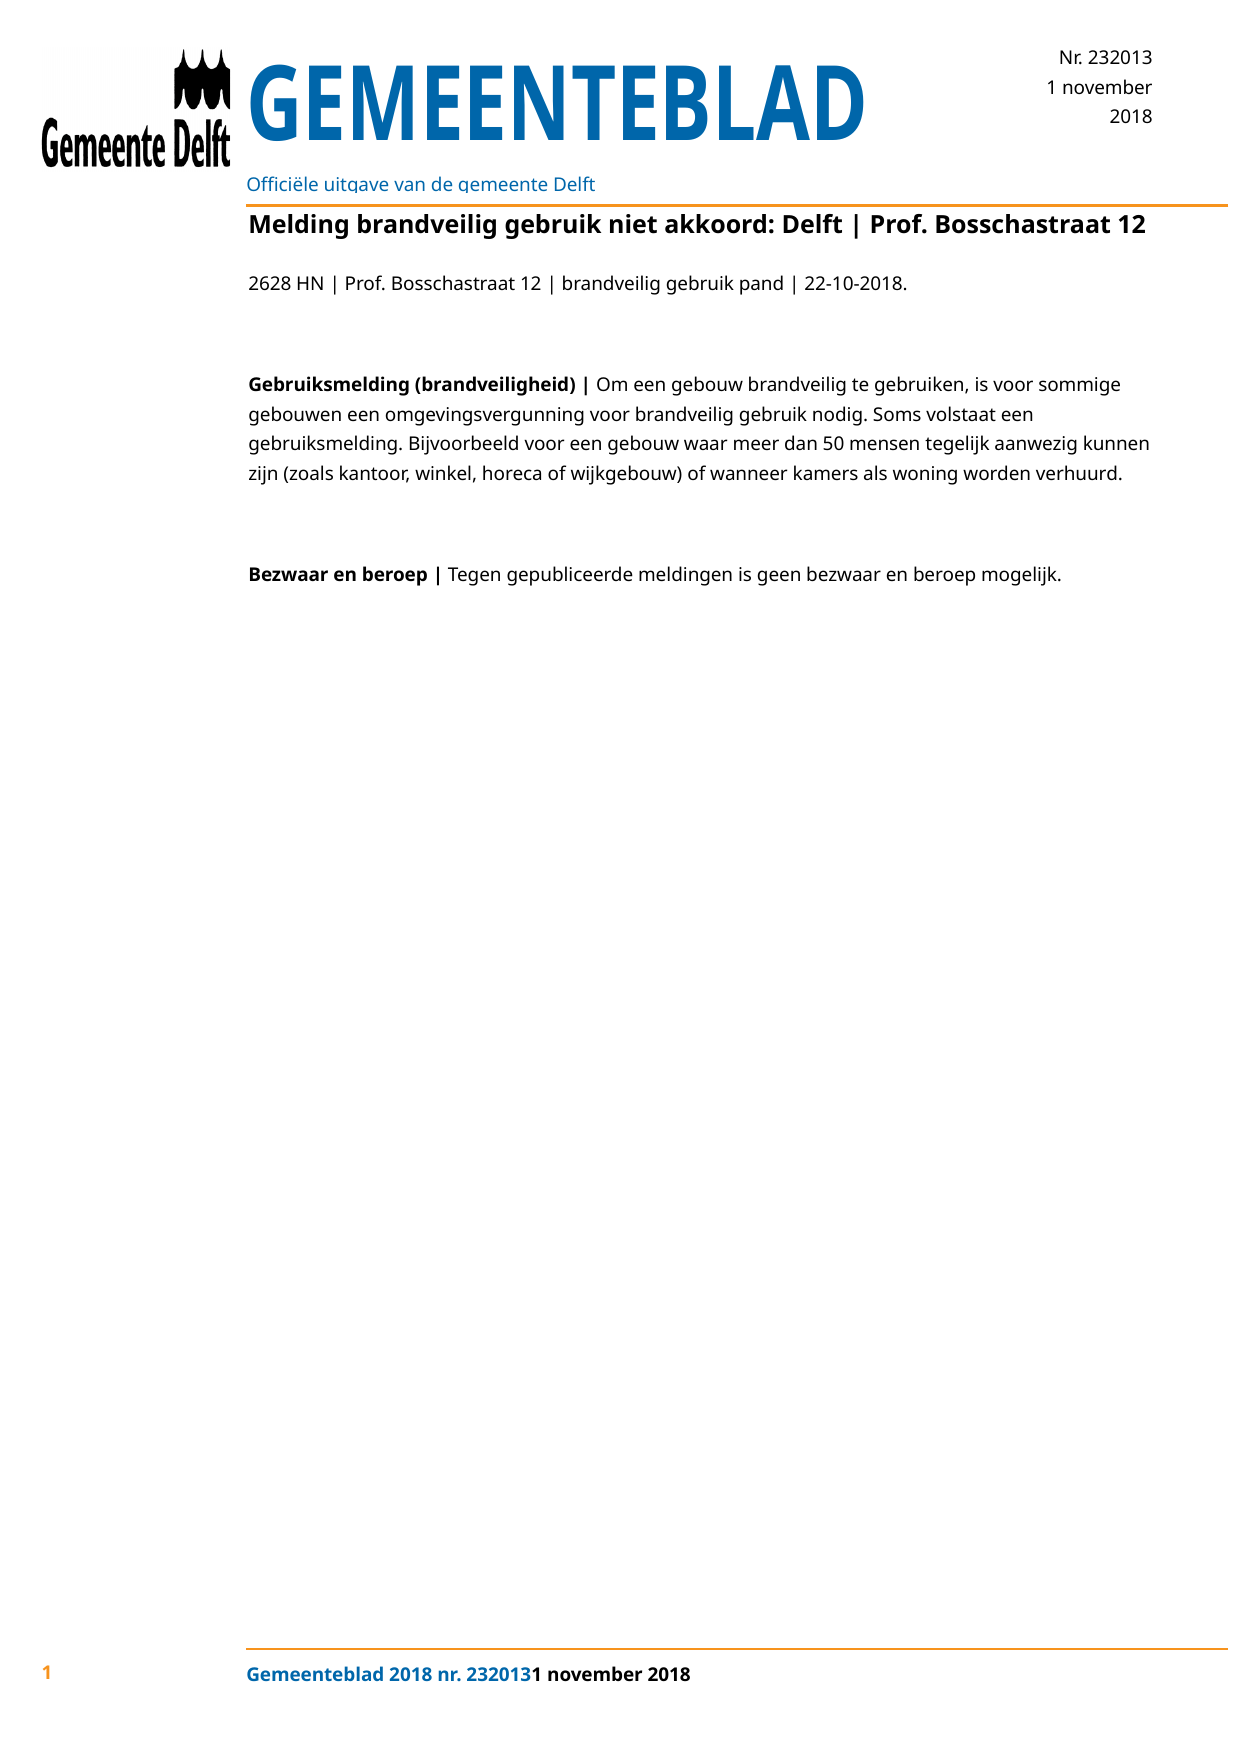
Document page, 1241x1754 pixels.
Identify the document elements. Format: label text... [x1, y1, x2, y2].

text Melding brandveilig gebruik niet akkoord: Delft | Prof. Bosschastraat 12 [248, 207, 1152, 241]
picture [41, 47, 231, 172]
text Gebruiksmelding (brandveiligheid) | Om een gebouw brandveilig te gebruiken, is voor sommige gebouwen een omgevingsvergunning voor brandveilig gebruik nodig. Soms volstaat een gebruiksmelding. Bijvoorbeeld voor een gebouw waar meer dan 50 mensen tegelijk aanwezig kunnen zijn (zoals kantoor, winkel, horeca of wijkgebouw) of wanneer kamers als woning worden verhuurd. [248, 371, 1152, 486]
text Bezwaar en beroep | Tegen gepubliceerde meldingen is geen bezwaar en beroep mogelijk. [248, 561, 1152, 586]
text 2628 HN | Prof. Bosschastraat 12 | brandveilig gebruik pand | 22-10-2018. [248, 270, 1152, 296]
